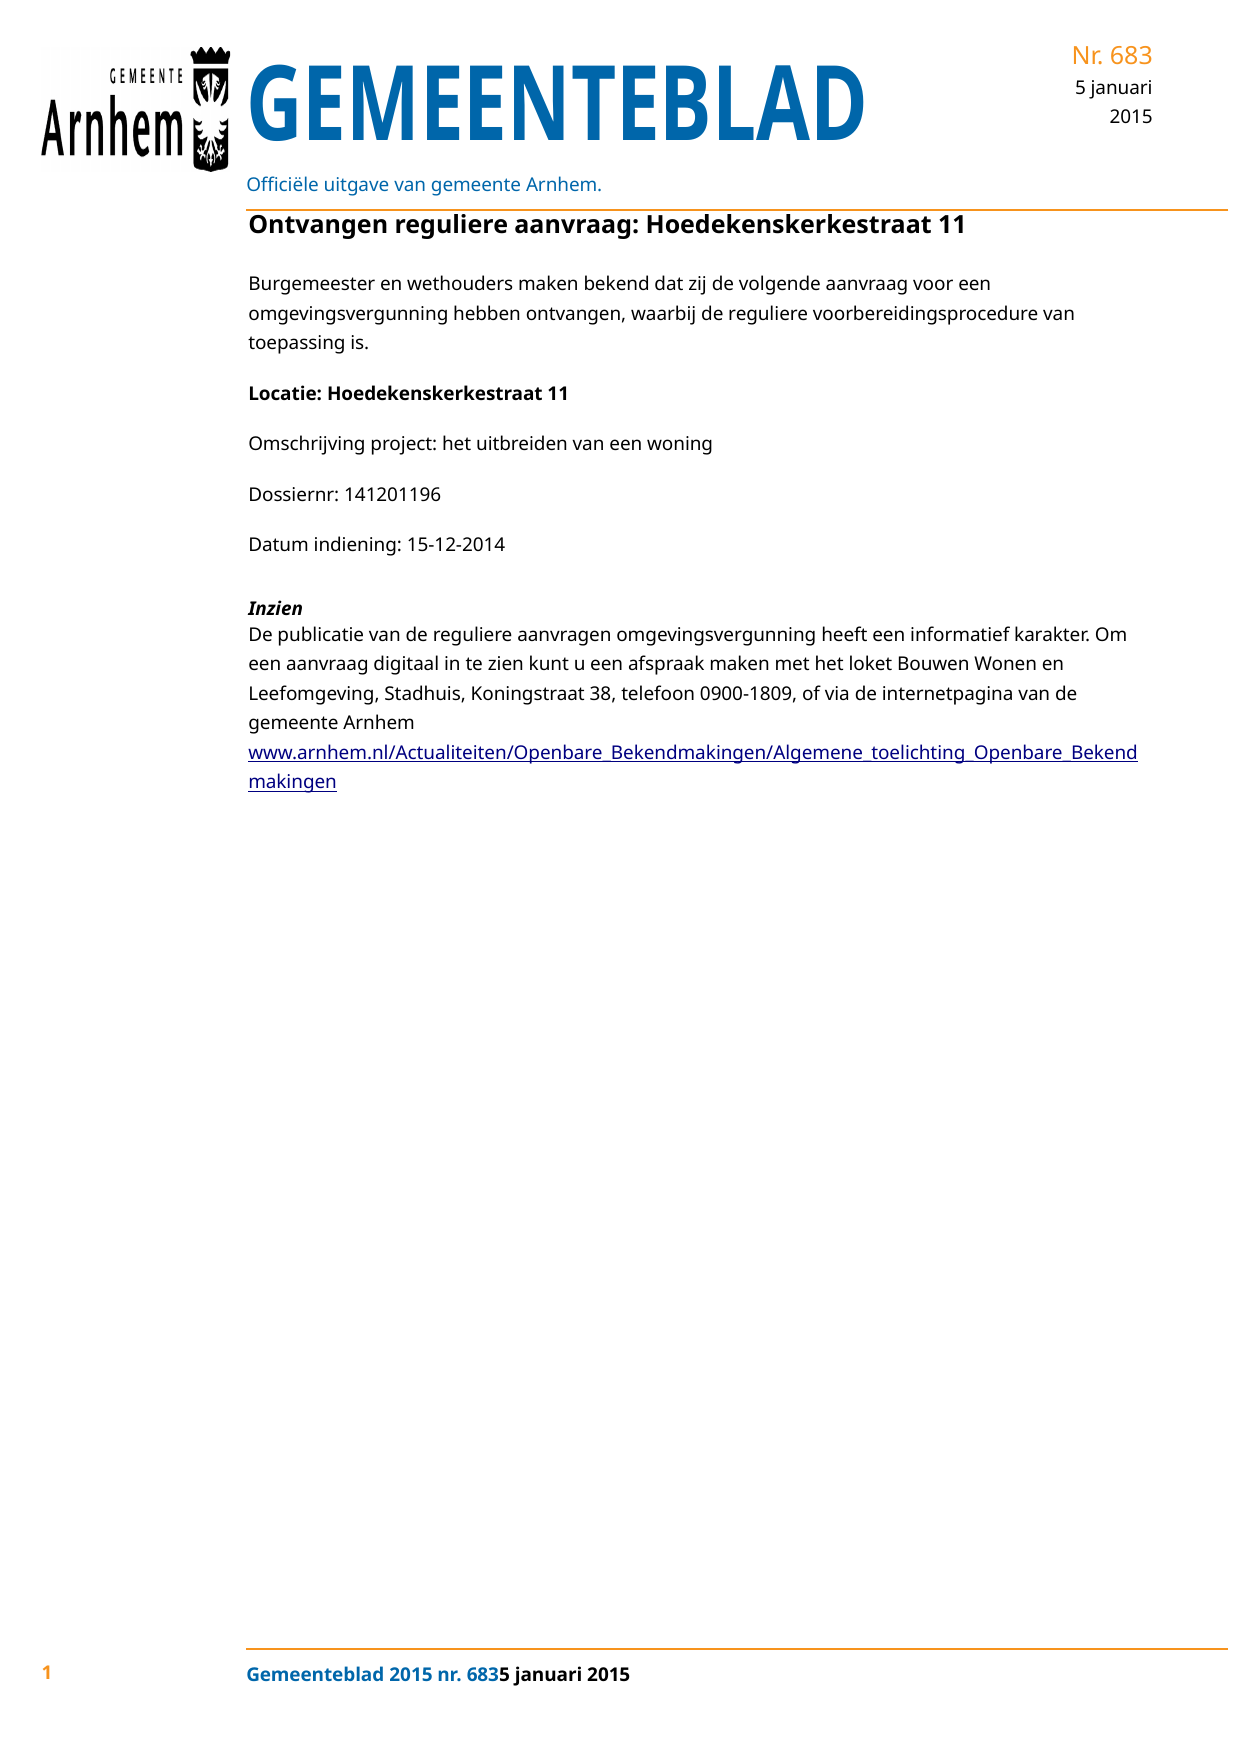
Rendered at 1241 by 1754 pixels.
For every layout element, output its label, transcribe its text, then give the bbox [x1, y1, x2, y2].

text Burgemeester en wethouders maken bekend dat zij de volgende aanvraag voor een omgevingsvergunning hebben ontvangen, waarbij de reguliere voorbereidingsprocedure van toepassing is. [248, 270, 1152, 355]
text De publicatie van de reguliere aanvragen omgevingsvergunning heeft een informatief karakter. Om een aanvraag digitaal in te zien kunt u een afspraak maken met het loket Bouwen Wonen en Leefomgeving, Stadhuis, Koningstraat 38, telefoon 0900-1809, of via de internetpagina van de gemeente Arnhem www.arnhem.nl/Actualiteiten/Openbare_Bekendmakingen/Algemene_toelichting_Openbare_Bekendmakingen [248, 621, 1152, 794]
text Ontvangen reguliere aanvraag: Hoedekenskerkestraat 11 [248, 211, 1152, 241]
text Omschrijving project: het uitbreiden van een woning [248, 430, 1152, 456]
picture [41, 47, 231, 172]
text Datum indiening: 15-12-2014 [248, 531, 1152, 557]
text Inzien [248, 595, 1152, 621]
text Locatie: Hoedekenskerkestraat 11 [248, 380, 1152, 406]
text Dossiernr: 141201196 [248, 481, 1152, 506]
